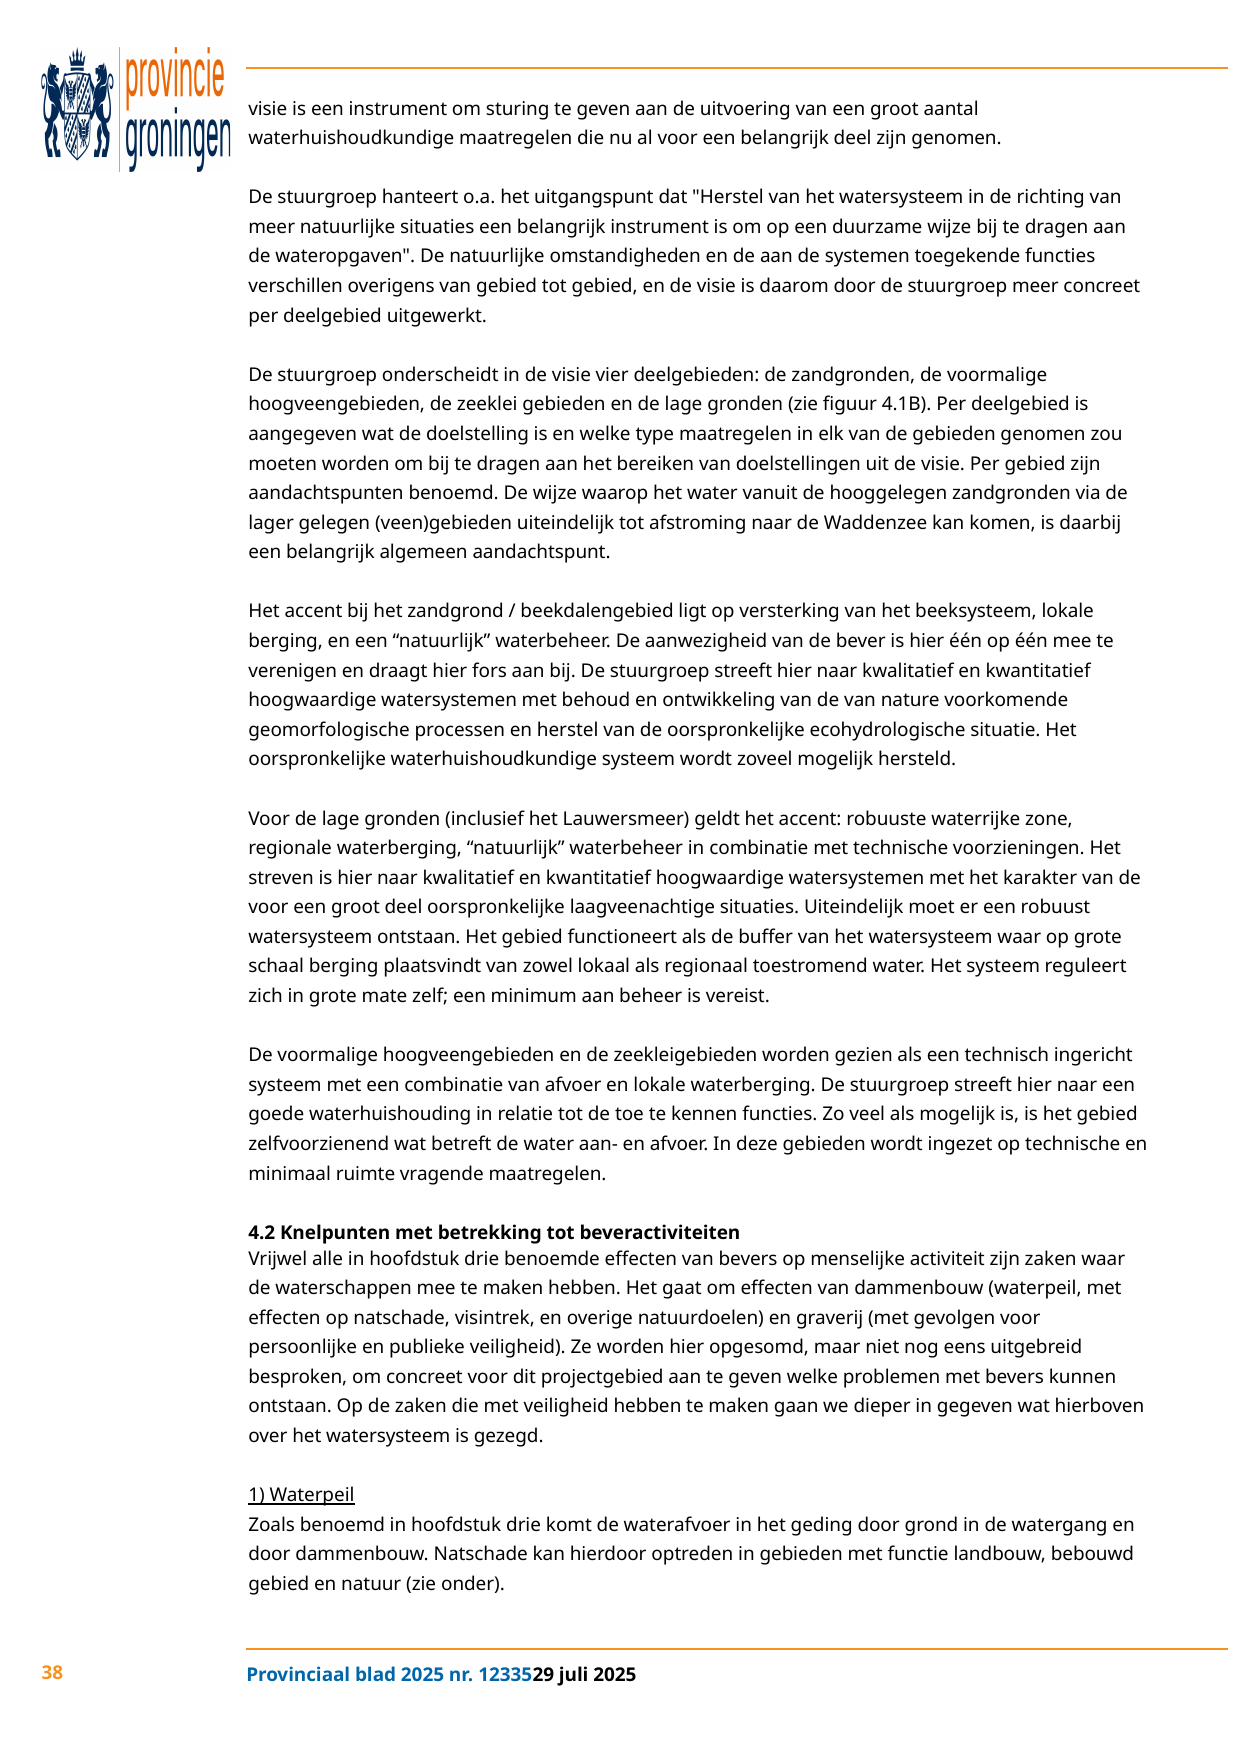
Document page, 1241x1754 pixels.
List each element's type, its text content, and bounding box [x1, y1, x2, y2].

text Vrijwel alle in hoofdstuk drie benoemde effecten van bevers op menselijke activiteit zijn zaken waar de waterschappen mee te maken hebben. Het gaat om effecten van dammenbouw (waterpeil, met effecten op natschade, visintrek, en overige natuurdoelen) en graverij (met gevolgen voor persoonlijke en publieke veiligheid). Ze worden hier opgesomd, maar niet nog eens uitgebreid besproken, om concreet voor dit projectgebied aan te geven welke problemen met bevers kunnen ontstaan. Op de zaken die met veiligheid hebben te maken gaan we dieper in gegeven wat hierboven over het watersysteem is gezegd. [248, 1245, 1152, 1448]
text Het accent bij het zandgrond / beekdalengebied ligt op versterking van het beeksysteem, lokale berging, en een “natuurlijk” waterbeheer. De aanwezigheid van de bever is hier één op één mee te verenigen en draagt hier fors aan bij. De stuurgroep streeft hier naar kwalitatief en kwantitatief hoogwaardige watersystemen met behoud en ontwikkeling van de van nature voorkomende geomorfologische processen en herstel van de oorspronkelijke ecohydrologische situatie. Het oorspronkelijke waterhuishoudkundige systeem wordt zoveel mogelijk hersteld. [248, 598, 1152, 771]
text De stuurgroep hanteert o.a. het uitgangspunt dat "Herstel van het watersysteem in de richting van meer natuurlijke situaties een belangrijk instrument is om op een duurzame wijze bij te dragen aan de wateropgaven". De natuurlijke omstandigheden en de aan de systemen toegekende functies verschillen overigens van gebied tot gebied, en de visie is daarom door de stuurgroep meer concreet per deelgebied uitgewerkt. [248, 183, 1152, 328]
text Voor de lage gronden (inclusief het Lauwersmeer) geldt het accent: robuuste waterrijke zone, regionale waterberging, “natuurlijk” waterbeheer in combinatie met technische voorzieningen. Het streven is hier naar kwalitatief en kwantitatief hoogwaardige watersystemen met het karakter van de voor een groot deel oorspronkelijke laagveenachtige situaties. Uiteindelijk moet er een robuust watersysteem ontstaan. Het gebied functioneert als de buffer van het watersysteem waar op grote schaal berging plaatsvindt van zowel lokaal als regionaal toestromend water. Het systeem reguleert zich in grote mate zelf; een minimum aan beheer is vereist. [248, 805, 1152, 1008]
text visie is een instrument om sturing te geven aan de uitvoering van een groot aantal waterhuishoudkundige maatregelen die nu al voor een belangrijk deel zijn genomen. [248, 95, 1152, 150]
text Zoals benoemd in hoofdstuk drie komt de waterafvoer in het geding door grond in de watergang en door dammenbouw. Natschade kan hierdoor optreden in gebieden met functie landbouw, bebouwd gebied en natuur (zie onder). [248, 1511, 1152, 1596]
text 4.2 Knelpunten met betrekking tot beveractiviteiten [248, 1219, 1152, 1245]
text 1) Waterpeil [248, 1481, 1152, 1507]
picture [41, 47, 231, 172]
text De stuurgroep onderscheidt in de visie vier deelgebieden: de zandgronden, de voormalige hoogveengebieden, de zeeklei gebieden en de lage gronden (zie figuur 4.1B). Per deelgebied is aangegeven wat de doelstelling is en welke type maatregelen in elk van de gebieden genomen zou moeten worden om bij te dragen aan het bereiken van doelstellingen uit de visie. Per gebied zijn aandachtspunten benoemd. De wijze waarop het water vanuit de hooggelegen zandgronden via de lager gelegen (veen)gebieden uiteindelijk tot afstroming naar de Waddenzee kan komen, is daarbij een belangrijk algemeen aandachtspunt. [248, 361, 1152, 564]
text De voormalige hoogveengebieden en de zeekleigebieden worden gezien als een technisch ingericht systeem met een combinatie van afvoer en lokale waterberging. De stuurgroep streeft hier naar een goede waterhuishouding in relatie tot de toe te kennen functies. Zo veel als mogelijk is, is het gebied zelfvoorzienend wat betreft de water aan- en afvoer. In deze gebieden wordt ingezet op technische en minimaal ruimte vragende maatregelen. [248, 1041, 1152, 1186]
